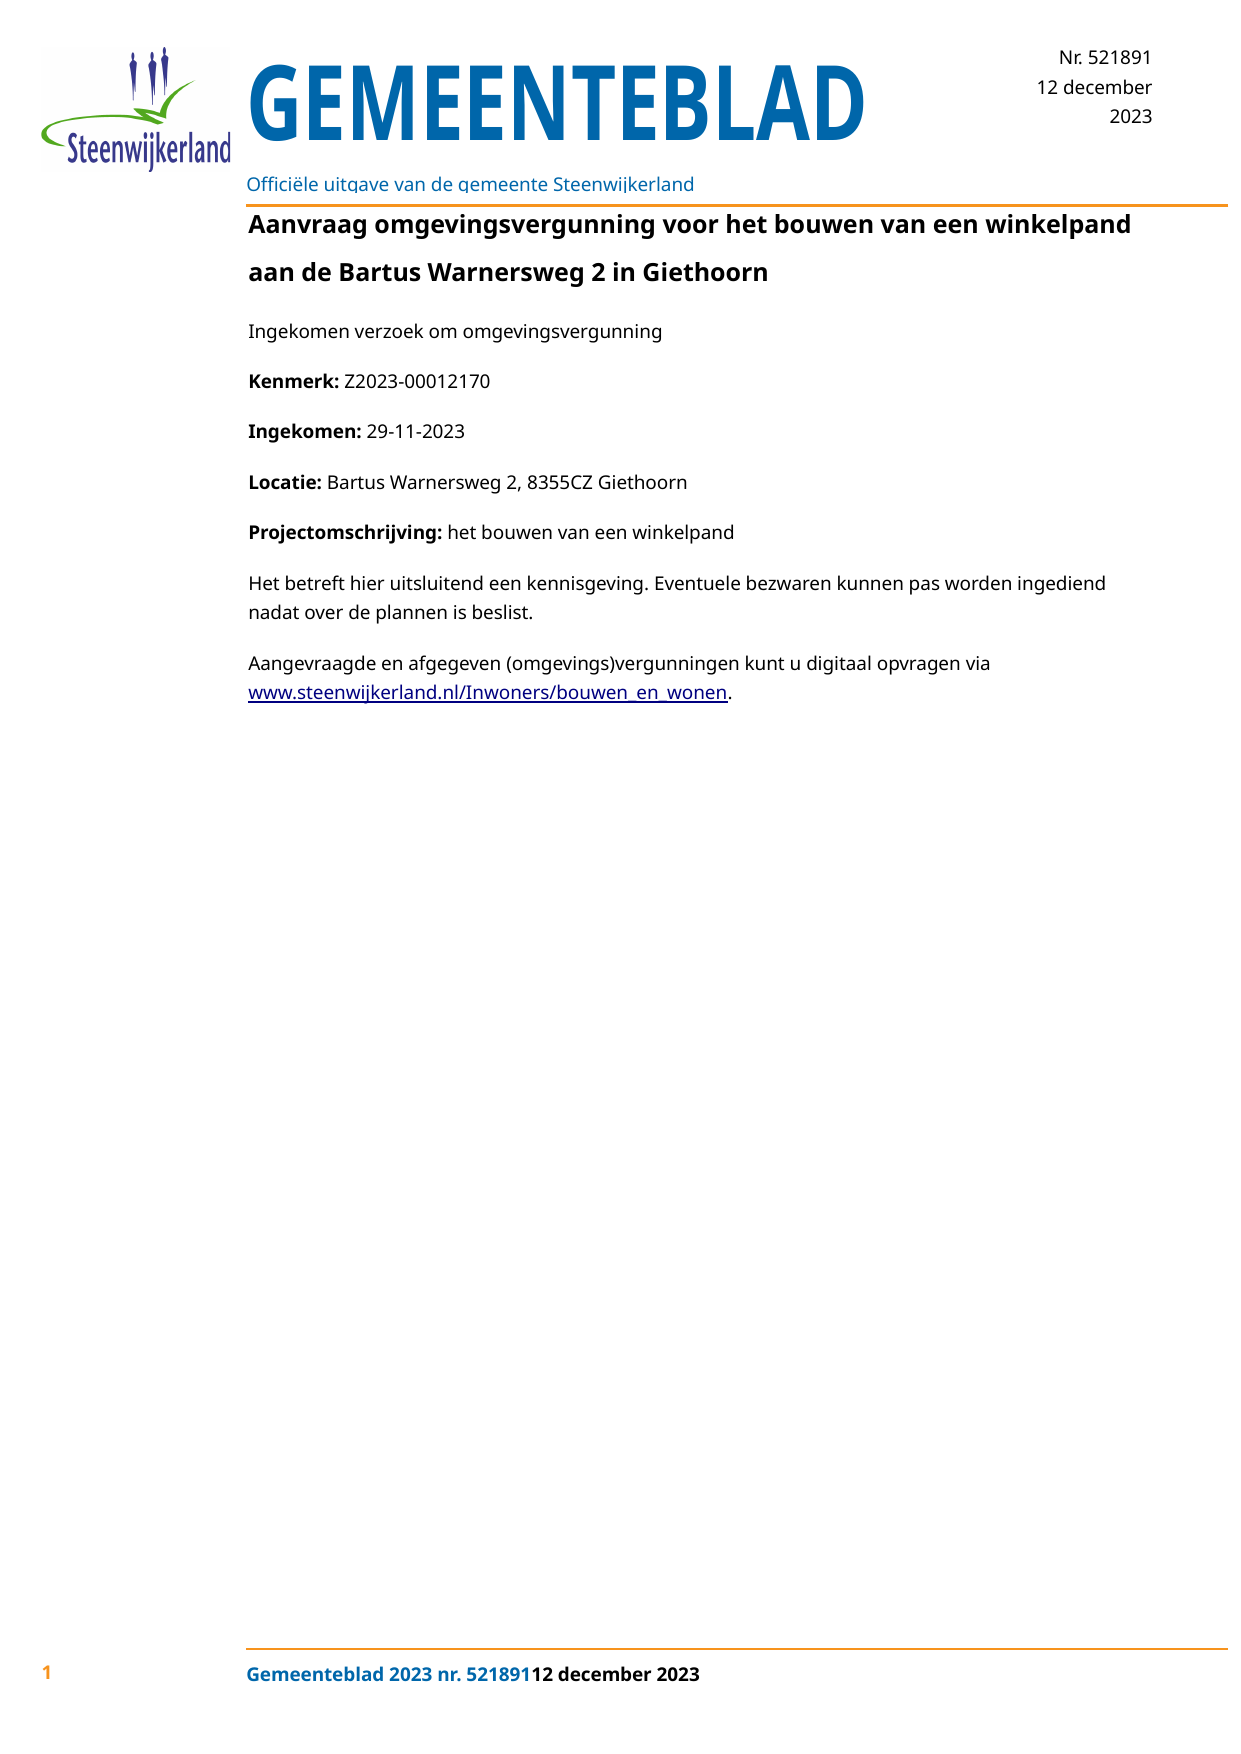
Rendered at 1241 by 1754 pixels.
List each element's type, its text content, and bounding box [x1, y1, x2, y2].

text Ingekomen: 29-11-2023 [248, 419, 1152, 444]
text Aanvraag omgevingsvergunning voor het bouwen van een winkelpand aan de Bartus Warnersweg 2 in Giethoorn [248, 207, 1152, 288]
text Locatie: Bartus Warnersweg 2, 8355CZ Giethoorn [248, 469, 1152, 495]
text Projectomschrijving: het bouwen van een winkelpand [248, 519, 1152, 545]
text Aangevraagde en afgegeven (omgevings)vergunningen kunt u digitaal opvragen via www.steenwijkerland.nl/Inwoners/bouwen_en_wonen. [248, 650, 1152, 705]
text Ingekomen verzoek om omgevingsvergunning [248, 318, 1152, 344]
picture [41, 47, 231, 172]
text Kenmerk: Z2023-00012170 [248, 368, 1152, 394]
text Het betreft hier uitsluitend een kennisgeving. Eventuele bezwaren kunnen pas worden ingediend nadat over de plannen is beslist. [248, 570, 1152, 625]
